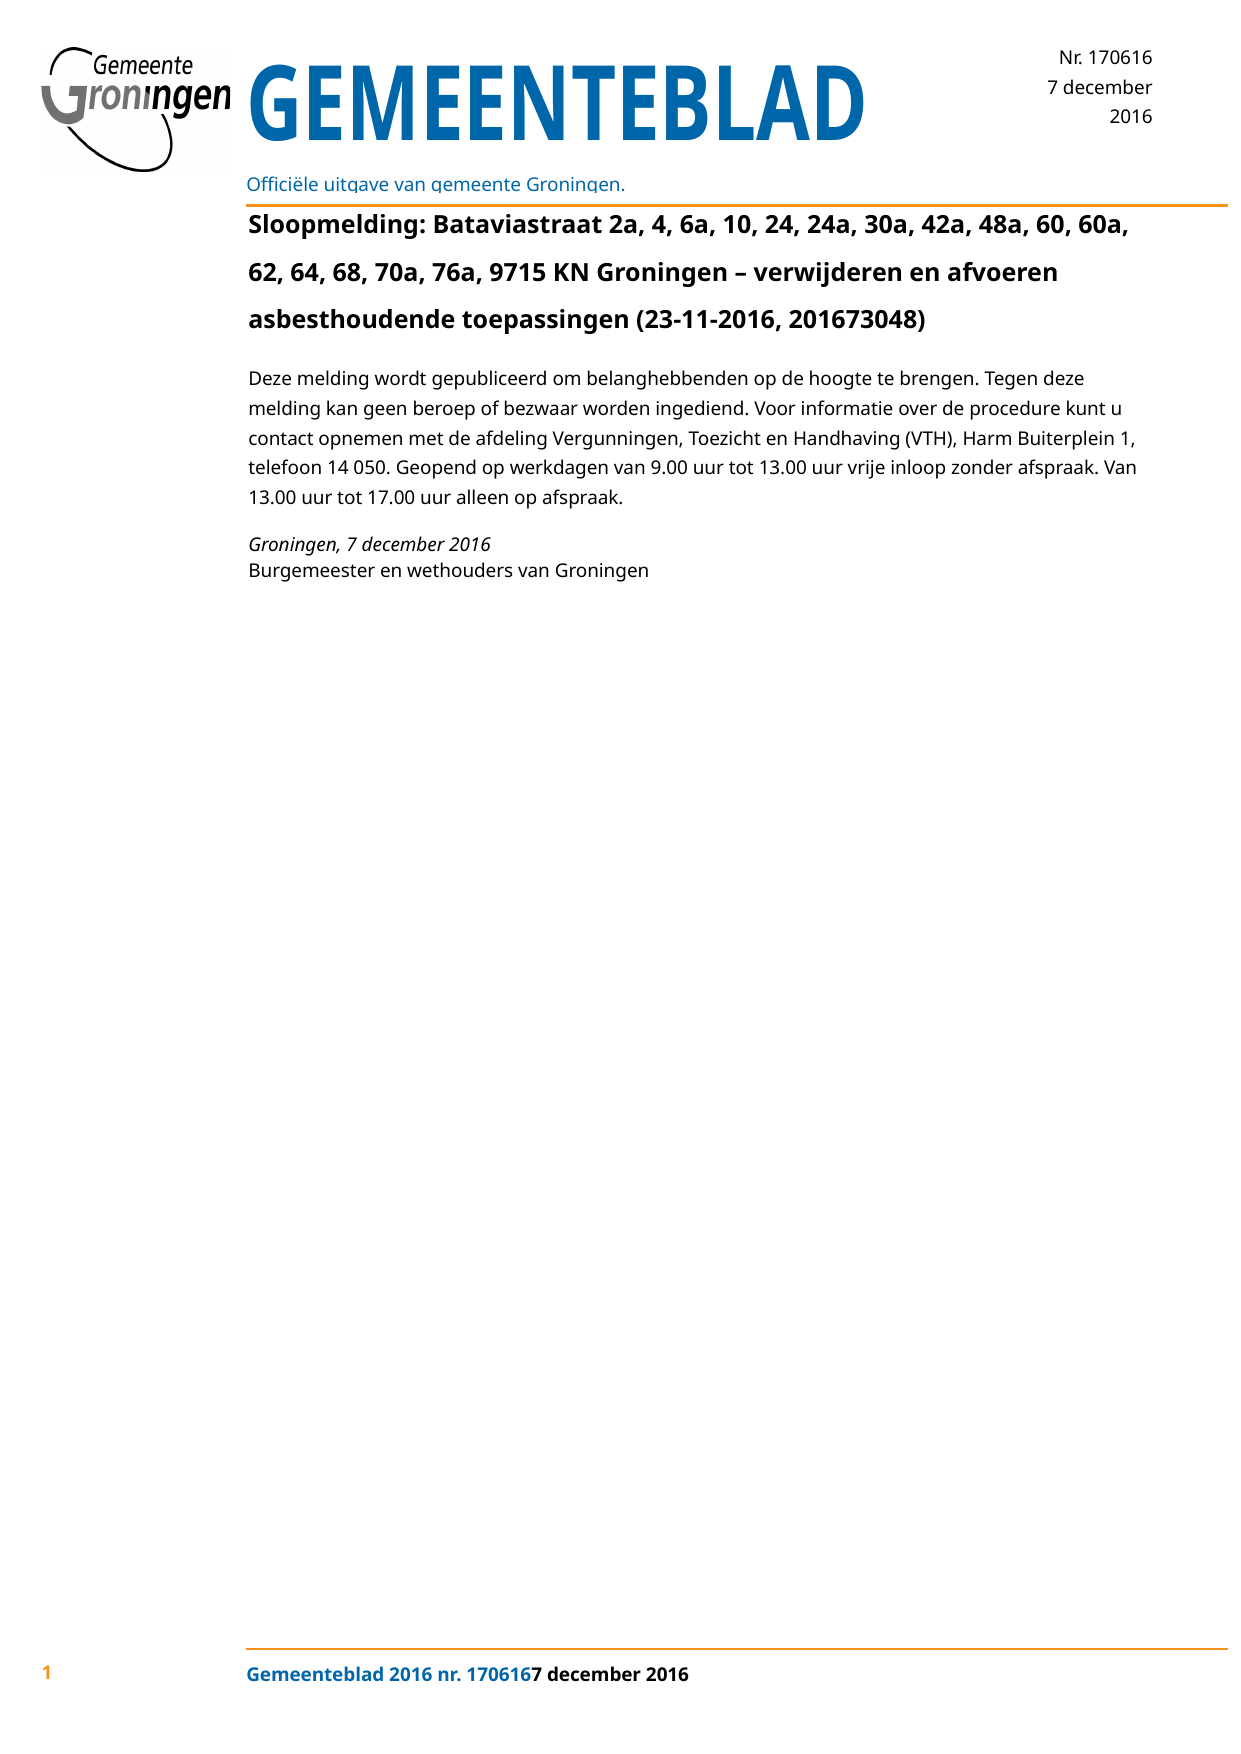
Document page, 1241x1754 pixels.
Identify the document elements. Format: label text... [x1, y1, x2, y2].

picture [41, 47, 231, 172]
text Groningen, 7 december 2016 [248, 532, 1152, 557]
text Burgemeester en wethouders van Groningen [248, 557, 1152, 583]
text Deze melding wordt gepubliceerd om belanghebbenden op de hoogte te brengen. Tegen deze melding kan geen beroep of bezwaar worden ingediend. Voor informatie over de procedure kunt u contact opnemen met de afdeling Vergunningen, Toezicht en Handhaving (VTH), Harm Buiterplein 1, telefoon 14 050. Geopend op werkdagen van 9.00 uur tot 13.00 uur vrije inloop zonder afspraak. Van 13.00 uur tot 17.00 uur alleen op afspraak. [248, 366, 1152, 509]
text Sloopmelding: Bataviastraat 2a, 4, 6a, 10, 24, 24a, 30a, 42a, 48a, 60, 60a, 62, 64, 68, 70a, 76a, 9715 KN Groningen – verwijderen en afvoeren asbesthoudende toepassingen (23-11-2016, 201673048) [248, 207, 1152, 336]
